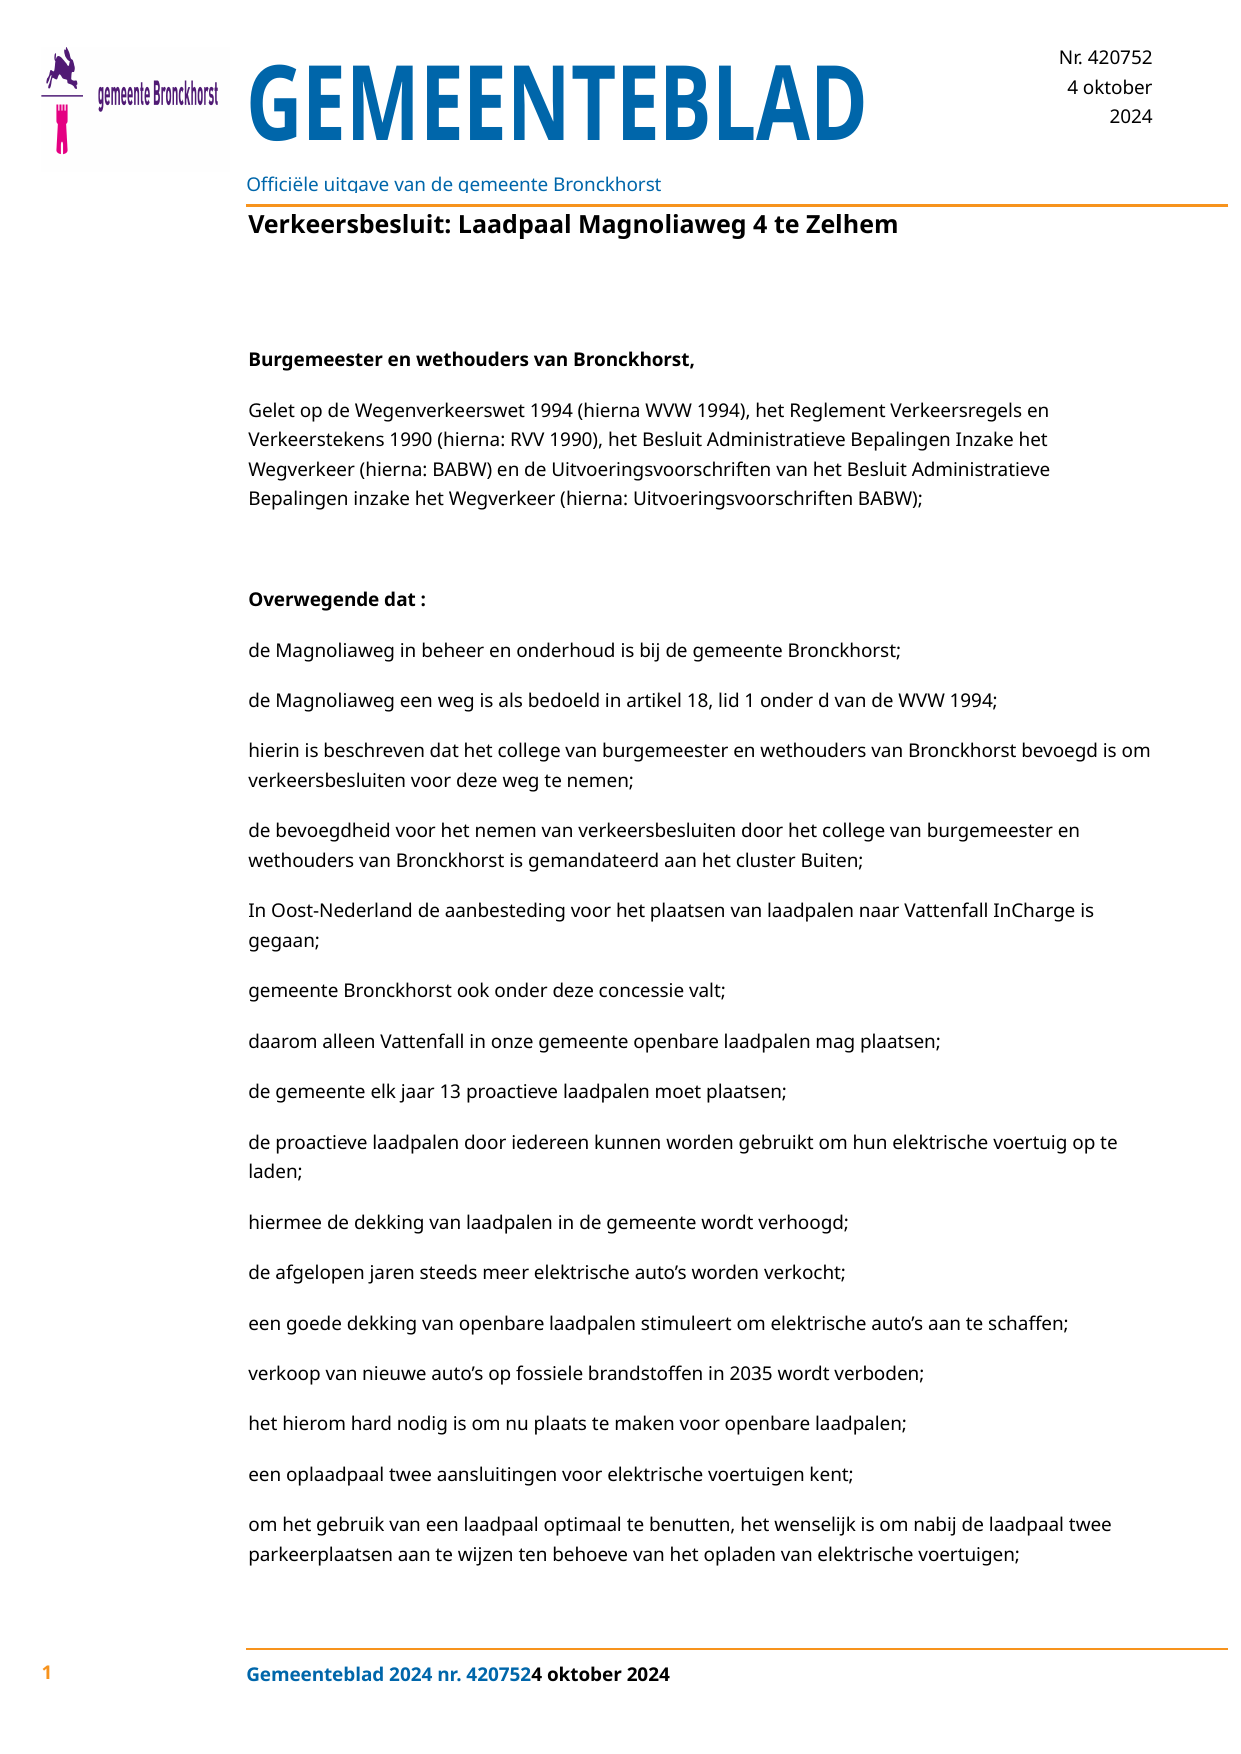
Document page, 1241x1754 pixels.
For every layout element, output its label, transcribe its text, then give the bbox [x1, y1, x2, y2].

text het hierom hard nodig is om nu plaats te maken voor openbare laadpalen; [248, 1411, 1152, 1436]
text een oplaadpaal twee aansluitingen voor elektrische voertuigen kent; [248, 1461, 1152, 1487]
text Overwegende dat : [248, 586, 1152, 612]
text In Oost-Nederland de aanbesteding voor het plaatsen van laadpalen naar Vattenfall InCharge is gegaan; [248, 898, 1152, 953]
text hierin is beschreven dat het college van burgemeester en wethouders van Bronckhorst bevoegd is om verkeersbesluiten voor deze weg te nemen; [248, 738, 1152, 793]
text verkoop van nieuwe auto’s op fossiele brandstoffen in 2035 wordt verboden; [248, 1360, 1152, 1386]
text Burgemeester en wethouders van Bronckhorst, [248, 346, 1152, 372]
text Verkeersbesluit: Laadpaal Magnoliaweg 4 te Zelhem [248, 207, 1152, 241]
text gemeente Bronckhorst ook onder deze concessie valt; [248, 978, 1152, 1003]
text de Magnoliaweg in beheer en onderhoud is bij de gemeente Bronckhorst; [248, 637, 1152, 663]
text Gelet op de Wegenverkeerswet 1994 (hierna WVW 1994), het Reglement Verkeersregels en Verkeerstekens 1990 (hierna: RVV 1990), het Besluit Administratieve Bepalingen Inzake het Wegverkeer (hierna: BABW) en de Uitvoeringsvoorschriften van het Besluit Administratieve Bepalingen inzake het Wegverkeer (hierna: Uitvoeringsvoorschriften BABW); [248, 397, 1152, 511]
text hiermee de dekking van laadpalen in de gemeente wordt verhoogd; [248, 1209, 1152, 1235]
text een goede dekking van openbare laadpalen stimuleert om elektrische auto’s aan te schaffen; [248, 1310, 1152, 1336]
text om het gebruik van een laadpaal optimaal te benutten, het wenselijk is om nabij de laadpaal twee parkeerplaatsen aan te wijzen ten behoeve van het opladen van elektrische voertuigen; [248, 1511, 1152, 1567]
text de proactieve laadpalen door iedereen kunnen worden gebruikt om hun elektrische voertuig op te laden; [248, 1129, 1152, 1184]
text de afgelopen jaren steeds meer elektrische auto’s worden verkocht; [248, 1259, 1152, 1285]
text de bevoegdheid voor het nemen van verkeersbesluiten door het college van burgemeester en wethouders van Bronckhorst is gemandateerd aan het cluster Buiten; [248, 818, 1152, 873]
picture [41, 47, 231, 172]
text de gemeente elk jaar 13 proactieve laadpalen moet plaatsen; [248, 1078, 1152, 1104]
text de Magnoliaweg een weg is als bedoeld in artikel 18, lid 1 onder d van de WVW 1994; [248, 687, 1152, 713]
text daarom alleen Vattenfall in onze gemeente openbare laadpalen mag plaatsen; [248, 1028, 1152, 1054]
